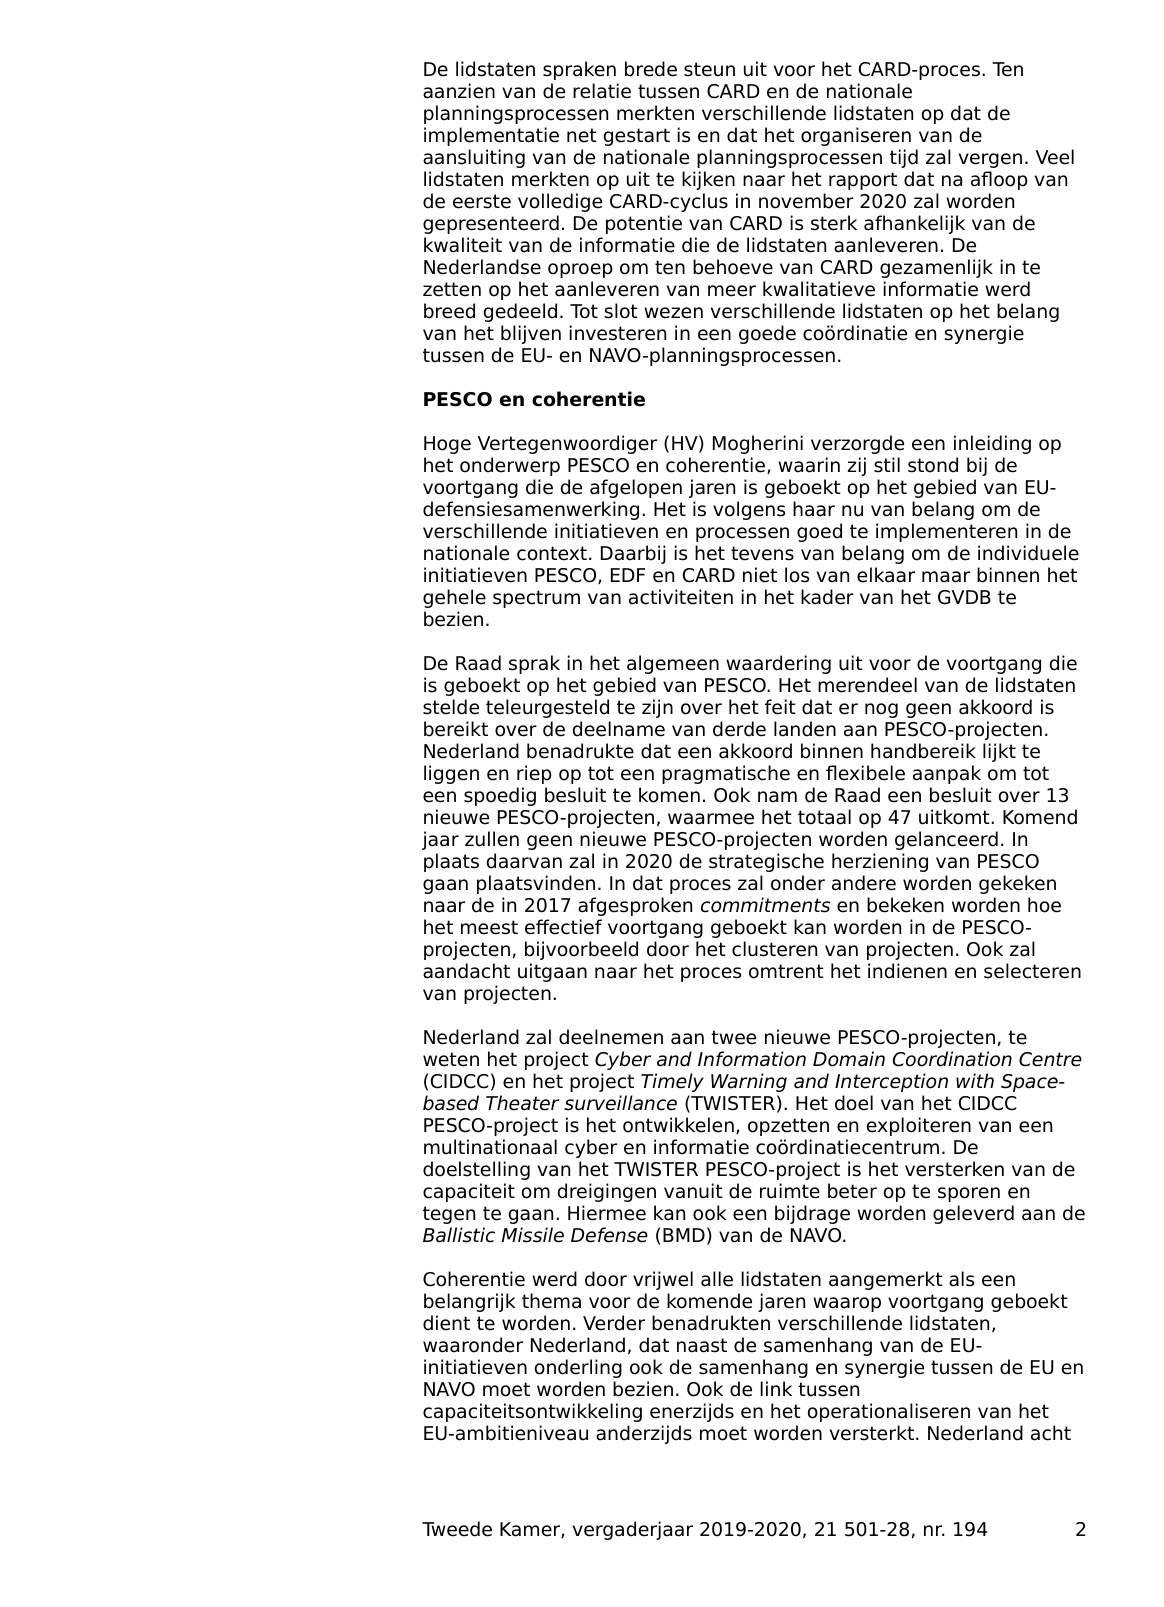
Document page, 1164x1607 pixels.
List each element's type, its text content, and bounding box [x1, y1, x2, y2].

text De lidstaten spraken brede steun uit voor het CARD-proces. Ten aanzien van de relatie tussen CARD en de nationale planningsprocessen merkten verschillende lidstaten op dat de implementatie net gestart is en dat het organiseren van de aansluiting van de nationale planningsprocessen tijd zal vergen. Veel lidstaten merkten op uit te kijken naar het rapport dat na afloop van de eerste volledige CARD-cyclus in november 2020 zal worden gepresenteerd. De potentie van CARD is sterk afhankelijk van de kwaliteit van de informatie die de lidstaten aanleveren. De Nederlandse oproep om ten behoeve van CARD gezamenlijk in te zetten op het aanleveren van meer kwalitatieve informatie werd breed gedeeld. Tot slot wezen verschillende lidstaten op het belang van het blijven investeren in een goede coördinatie en synergie tussen de EU- en NAVO-planningsprocessen. [422, 59, 1087, 367]
text Coherentie werd door vrijwel alle lidstaten aangemerkt als een belangrijk thema voor de komende jaren waarop voortgang geboekt dient te worden. Verder benadrukten verschillende lidstaten, waaronder Nederland, dat naast de samenhang van de EU-initiatieven onderling ook de samenhang en synergie tussen de EU en NAVO moet worden bezien. Ook de link tussen capaciteitsontwikkeling enerzijds en het operationaliseren van het EU-ambitieniveau anderzijds moet worden versterkt. Nederland acht [422, 1269, 1087, 1445]
text Nederland zal deelnemen aan twee nieuwe PESCO-projecten, te weten het project Cyber and Information Domain Coordination Centre (CIDCC) en het project Timely Warning and Interception with Space-based Theater surveillance (TWISTER). Het doel van het CIDCC PESCO-project is het ontwikkelen, opzetten en exploiteren van een multinationaal cyber en informatie coördinatiecentrum. De doelstelling van het TWISTER PESCO-project is het versterken van de capaciteit om dreigingen vanuit de ruimte beter op te sporen en tegen te gaan. Hiermee kan ook een bijdrage worden geleverd aan de Ballistic Missile Defense (BMD) van de NAVO. [422, 1027, 1087, 1247]
text De Raad sprak in het algemeen waardering uit voor de voortgang die is geboekt op het gebied van PESCO. Het merendeel van de lidstaten stelde teleurgesteld te zijn over het feit dat er nog geen akkoord is bereikt over de deelname van derde landen aan PESCO-projecten. Nederland benadrukte dat een akkoord binnen handbereik lijkt te liggen en riep op tot een pragmatische en flexibele aanpak om tot een spoedig besluit te komen. Ook nam de Raad een besluit over 13 nieuwe PESCO-projecten, waarmee het totaal op 47 uitkomt. Komend jaar zullen geen nieuwe PESCO-projecten worden gelanceerd. In plaats daarvan zal in 2020 de strategische herziening van PESCO gaan plaatsvinden. In dat proces zal onder andere worden gekeken naar de in 2017 afgesproken commitments en bekeken worden hoe het meest effectief voortgang geboekt kan worden in de PESCO-projecten, bijvoorbeeld door het clusteren van projecten. Ook zal aandacht uitgaan naar het proces omtrent het indienen en selecteren van projecten. [422, 653, 1087, 1005]
subtitle PESCO en coherentie [422, 389, 1087, 411]
text Hoge Vertegenwoordiger (HV) Mogherini verzorgde een inleiding op het onderwerp PESCO en coherentie, waarin zij stil stond bij de voortgang die de afgelopen jaren is geboekt op het gebied van EU-defensiesamenwerking. Het is volgens haar nu van belang om de verschillende initiatieven en processen goed te implementeren in de nationale context. Daarbij is het tevens van belang om de individuele initiatieven PESCO, EDF en CARD niet los van elkaar maar binnen het gehele spectrum van activiteiten in het kader van het GVDB te bezien. [422, 433, 1087, 631]
